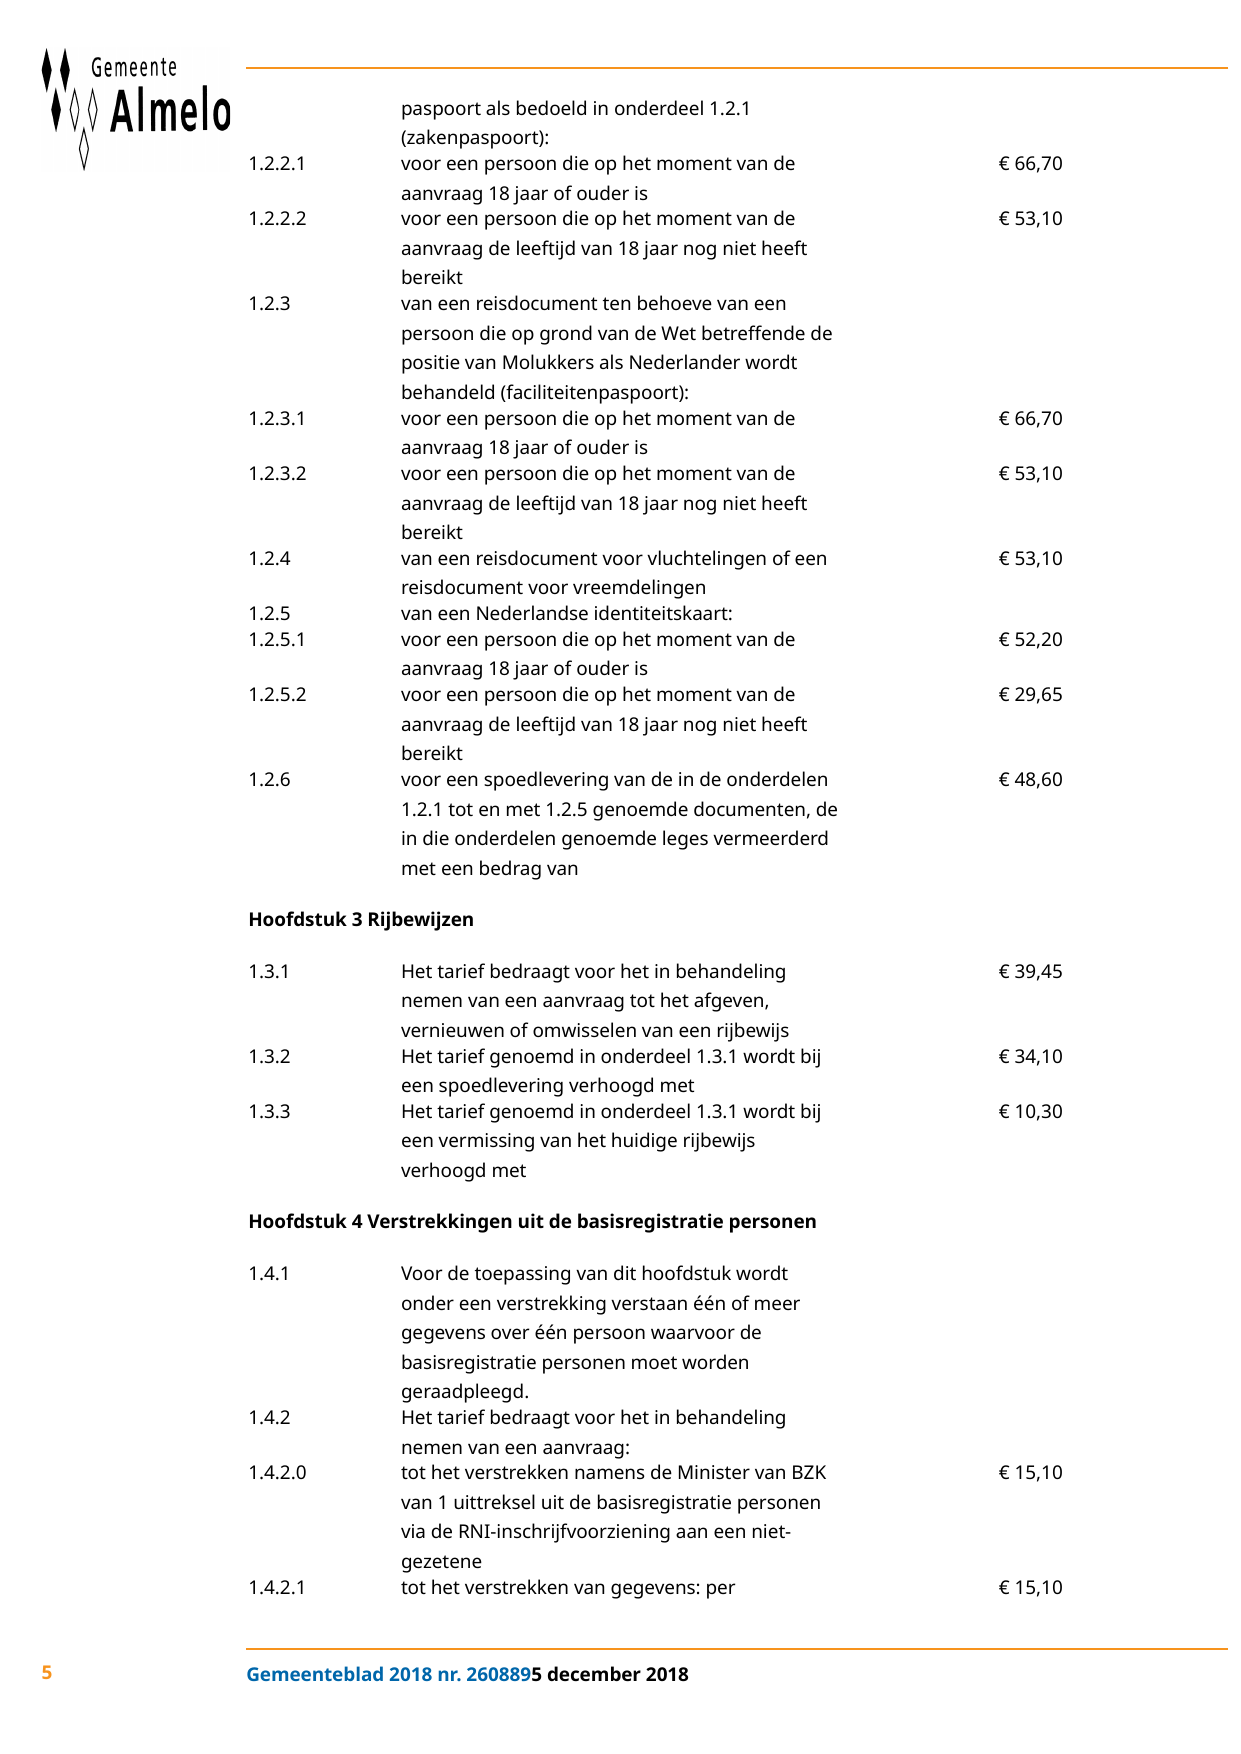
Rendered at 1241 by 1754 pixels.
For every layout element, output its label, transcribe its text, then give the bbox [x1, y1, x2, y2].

table_cell [846, 1460, 999, 1574]
table_cell van een reisdocument ten behoeve van een persoon die op grond van de Wet betreffende de positie van Molukkers als Nederlander wordt behandeld (faciliteitenpaspoort): [401, 290, 846, 405]
table_cell Het tarief genoemd in onderdeel 1.3.1 wordt bij een spoedlevering verhoogd met [401, 1043, 846, 1098]
table_cell voor een spoedlevering van de in de onderdelen 1.2.1 tot en met 1.2.5 genoemde documenten, de in die onderdelen genoemde leges vermeerderd met een bedrag van [401, 766, 846, 881]
table_cell van een reisdocument voor vluchtelingen of een reisdocument voor vreemdelingen [401, 545, 846, 600]
table_cell € 53,10 [999, 460, 1152, 545]
table_cell Hoofdstuk 4 Verstrekkingen uit de basisregistratie personen [248, 1209, 846, 1234]
table_cell € 66,70 [999, 405, 1152, 460]
table_cell [846, 906, 999, 932]
table_cell 1.3.1 [248, 958, 401, 1043]
table_cell [401, 1235, 846, 1260]
table_cell [248, 1235, 401, 1260]
table_cell € 52,20 [999, 626, 1152, 681]
table_cell 1.2.2.2 [248, 205, 401, 290]
table_cell [846, 1183, 999, 1209]
table_cell 1.2.5.2 [248, 681, 401, 766]
table_cell [846, 1098, 999, 1183]
table_cell [248, 932, 401, 958]
table_cell [401, 932, 846, 958]
table_cell voor een persoon die op het moment van de aanvraag de leeftijd van 18 jaar nog niet heeft bereikt [401, 460, 846, 545]
table_cell voor een persoon die op het moment van de aanvraag 18 jaar of ouder is [401, 150, 846, 205]
table_cell [999, 1260, 1152, 1404]
table_cell [846, 600, 999, 626]
table_cell [999, 932, 1152, 958]
table_cell 1.2.5 [248, 600, 401, 626]
table_cell [999, 95, 1152, 150]
table_cell [401, 881, 846, 906]
table_cell 1.3.3 [248, 1098, 401, 1183]
table_cell [999, 1183, 1152, 1209]
table_cell [846, 290, 999, 405]
table_cell 1.4.2.1 [248, 1574, 401, 1600]
table_cell € 15,10 [999, 1574, 1152, 1600]
table_cell [846, 881, 999, 906]
table_cell [846, 150, 999, 205]
picture [41, 47, 231, 172]
table_cell tot het verstrekken namens de Minister van BZK van 1 uittreksel uit de basisregistratie personen via de RNI-inschrijfvoorziening aan een niet-gezetene [401, 1460, 846, 1574]
table_cell [846, 626, 999, 681]
table_cell Het tarief bedraagt voor het in behandeling nemen van een aanvraag tot het afgeven, vernieuwen of omwisselen van een rijbewijs [401, 958, 846, 1043]
table_cell [846, 405, 999, 460]
table_cell [401, 1183, 846, 1209]
table_cell € 10,30 [999, 1098, 1152, 1183]
table_cell [999, 1404, 1152, 1459]
table_cell [846, 1043, 999, 1098]
table_cell 1.2.2.1 [248, 150, 401, 205]
table_cell voor een persoon die op het moment van de aanvraag de leeftijd van 18 jaar nog niet heeft bereikt [401, 681, 846, 766]
table_cell [248, 1183, 401, 1209]
table_cell [846, 205, 999, 290]
table_cell 1.2.3.1 [248, 405, 401, 460]
table_cell [846, 460, 999, 545]
table_cell € 53,10 [999, 205, 1152, 290]
table_cell [999, 906, 1152, 932]
table_cell 1.4.1 [248, 1260, 401, 1404]
table_cell [846, 932, 999, 958]
table_cell [999, 1235, 1152, 1260]
table_cell voor een persoon die op het moment van de aanvraag 18 jaar of ouder is [401, 626, 846, 681]
table_cell 1.2.3.2 [248, 460, 401, 545]
table_cell 1.3.2 [248, 1043, 401, 1098]
table_cell 1.2.4 [248, 545, 401, 600]
table_cell [846, 766, 999, 881]
table_cell € 34,10 [999, 1043, 1152, 1098]
table_cell [846, 1209, 999, 1234]
table_cell 1.2.3 [248, 290, 401, 405]
table_cell voor een persoon die op het moment van de aanvraag de leeftijd van 18 jaar nog niet heeft bereikt [401, 205, 846, 290]
table_cell [999, 1209, 1152, 1234]
table_cell 1.2.5.1 [248, 626, 401, 681]
table_cell [846, 1260, 999, 1404]
table_cell Het tarief genoemd in onderdeel 1.3.1 wordt bij een vermissing van het huidige rijbewijs verhoogd met [401, 1098, 846, 1183]
table_cell [846, 1235, 999, 1260]
table_cell paspoort als bedoeld in onderdeel 1.2.1 (zakenpaspoort): [401, 95, 846, 150]
table_cell [846, 95, 999, 150]
table_cell Hoofdstuk 3 Rijbewijzen [248, 906, 846, 932]
table_cell € 53,10 [999, 545, 1152, 600]
table_cell [846, 681, 999, 766]
table_cell [846, 1574, 999, 1600]
table_cell [846, 545, 999, 600]
table_cell van een Nederlandse identiteitskaart: [401, 600, 846, 626]
table_cell [248, 95, 401, 150]
table_cell 1.2.6 [248, 766, 401, 881]
table_cell [999, 881, 1152, 906]
table_cell tot het verstrekken van gegevens: per [401, 1574, 846, 1600]
table_cell [248, 881, 401, 906]
table_cell € 48,60 [999, 766, 1152, 881]
table_cell € 15,10 [999, 1460, 1152, 1574]
table_cell € 66,70 [999, 150, 1152, 205]
table_cell [846, 958, 999, 1043]
table_cell € 29,65 [999, 681, 1152, 766]
table_cell voor een persoon die op het moment van de aanvraag 18 jaar of ouder is [401, 405, 846, 460]
table_cell € 39,45 [999, 958, 1152, 1043]
table_cell 1.4.2.0 [248, 1460, 401, 1574]
table_cell [999, 600, 1152, 626]
table_cell [846, 1404, 999, 1459]
table_cell [999, 290, 1152, 405]
table_cell Het tarief bedraagt voor het in behandeling nemen van een aanvraag: [401, 1404, 846, 1459]
table_cell Voor de toepassing van dit hoofdstuk wordt onder een verstrekking verstaan één of meer gegevens over één persoon waarvoor de basisregistratie personen moet worden geraadpleegd. [401, 1260, 846, 1404]
table_cell 1.4.2 [248, 1404, 401, 1459]
